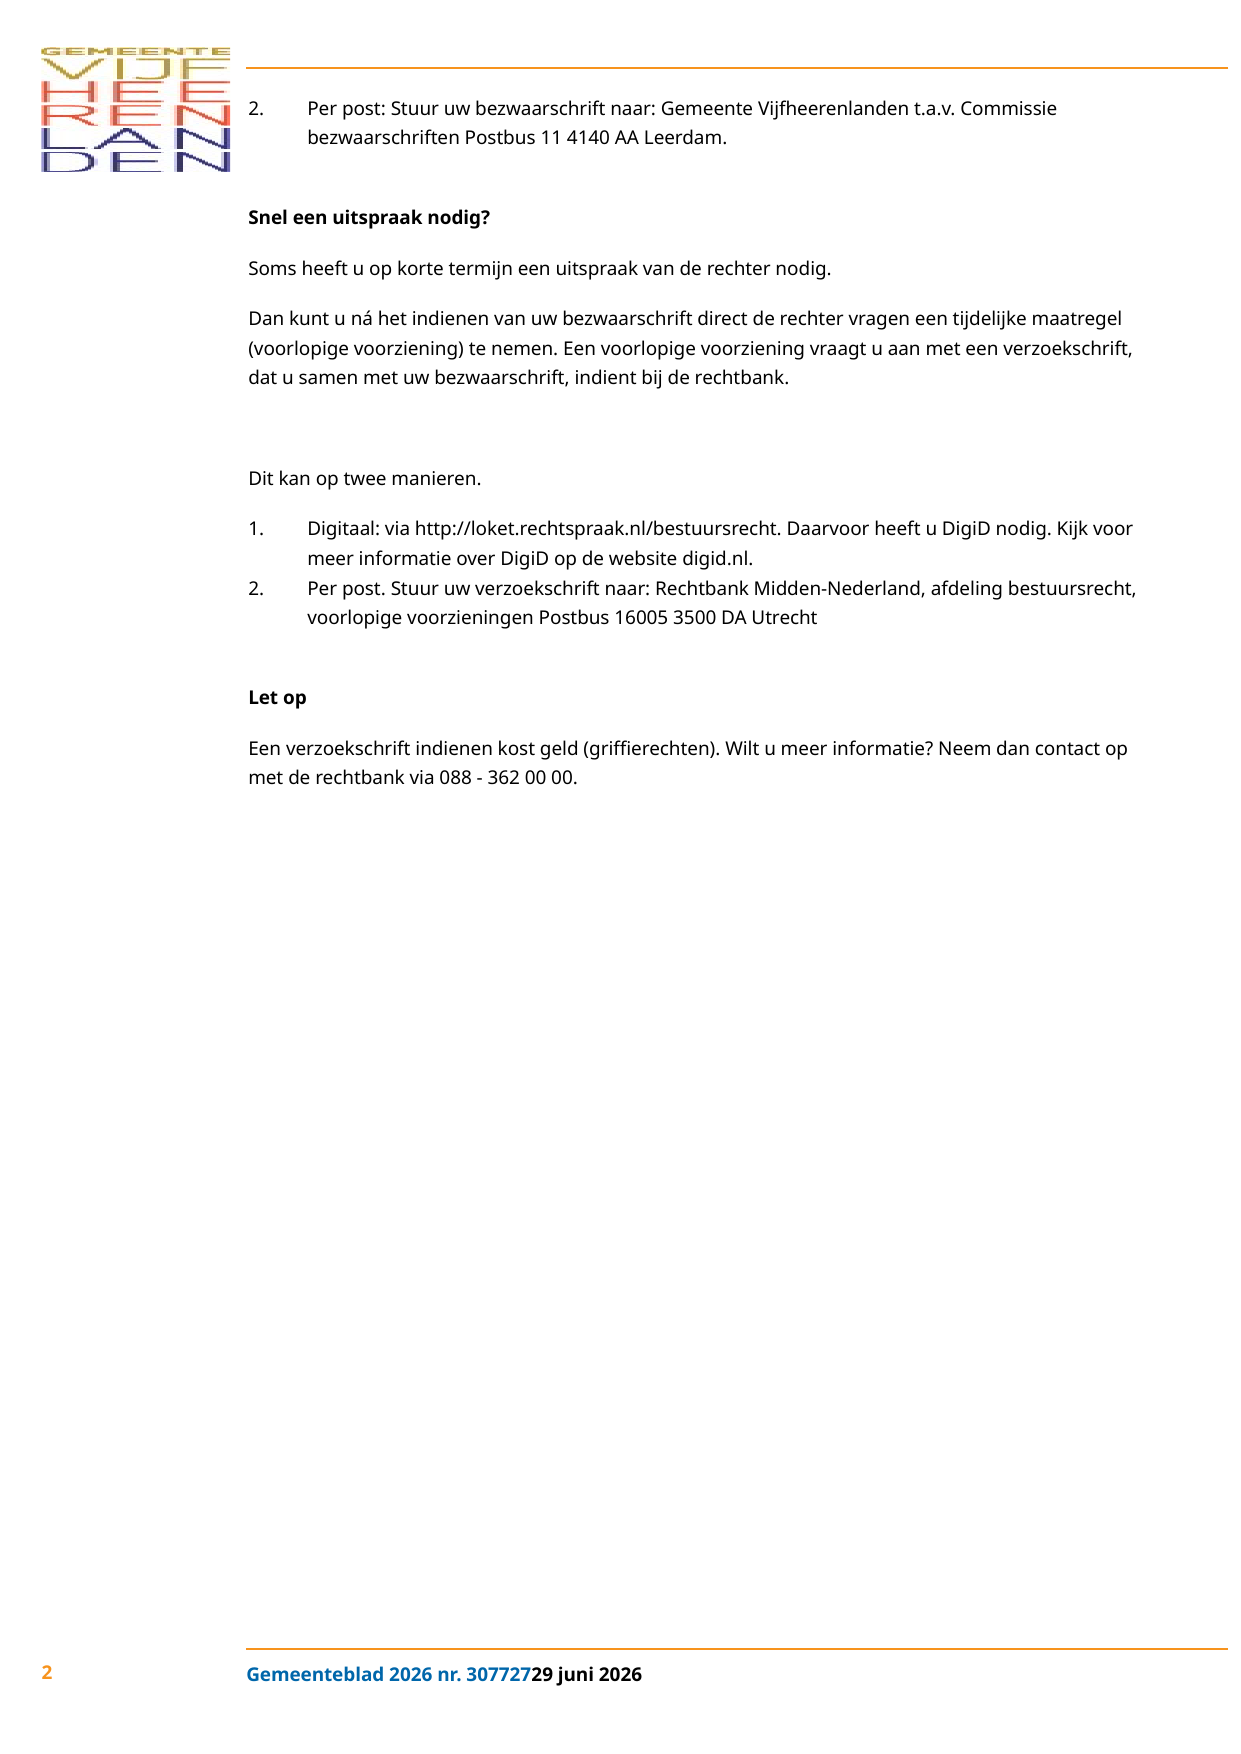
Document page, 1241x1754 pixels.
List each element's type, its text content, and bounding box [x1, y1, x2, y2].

text Soms heeft u op korte termijn een uitspraak van de rechter nodig. [248, 255, 1152, 281]
list Digitaal: via http://loket.rechtspraak.nl/bestuursrecht. Daarvoor heeft u DigiD nodig. Kijk voor meer informatie over DigiD op de website digid.nl. [248, 516, 1152, 571]
picture [41, 47, 231, 172]
list Per post: Stuur uw bezwaarschrift naar: Gemeente Vijfheerenlanden t.a.v. Commissie bezwaarschriften Postbus 11 4140 AA Leerdam. [248, 95, 1152, 150]
text Een verzoekschrift indienen kost geld (griffierechten). Wilt u meer informatie? Neem dan contact op met de rechtbank via 088 - 362 00 00. [248, 735, 1152, 790]
list Per post. Stuur uw verzoekschrift naar: Rechtbank Midden-Nederland, afdeling bestuursrecht, voorlopige voorzieningen Postbus 16005 3500 DA Utrecht [248, 575, 1152, 630]
text Let op [248, 684, 1152, 710]
text Dit kan op twee manieren. [248, 465, 1152, 491]
text Dan kunt u ná het indienen van uw bezwaarschrift direct de rechter vragen een tijdelijke maatregel (voorlopige voorziening) te nemen. Een voorlopige voorziening vraagt u aan met een verzoekschrift, dat u samen met uw bezwaarschrift, indient bij de rechtbank. [248, 305, 1152, 390]
text Snel een uitspraak nodig? [248, 204, 1152, 230]
